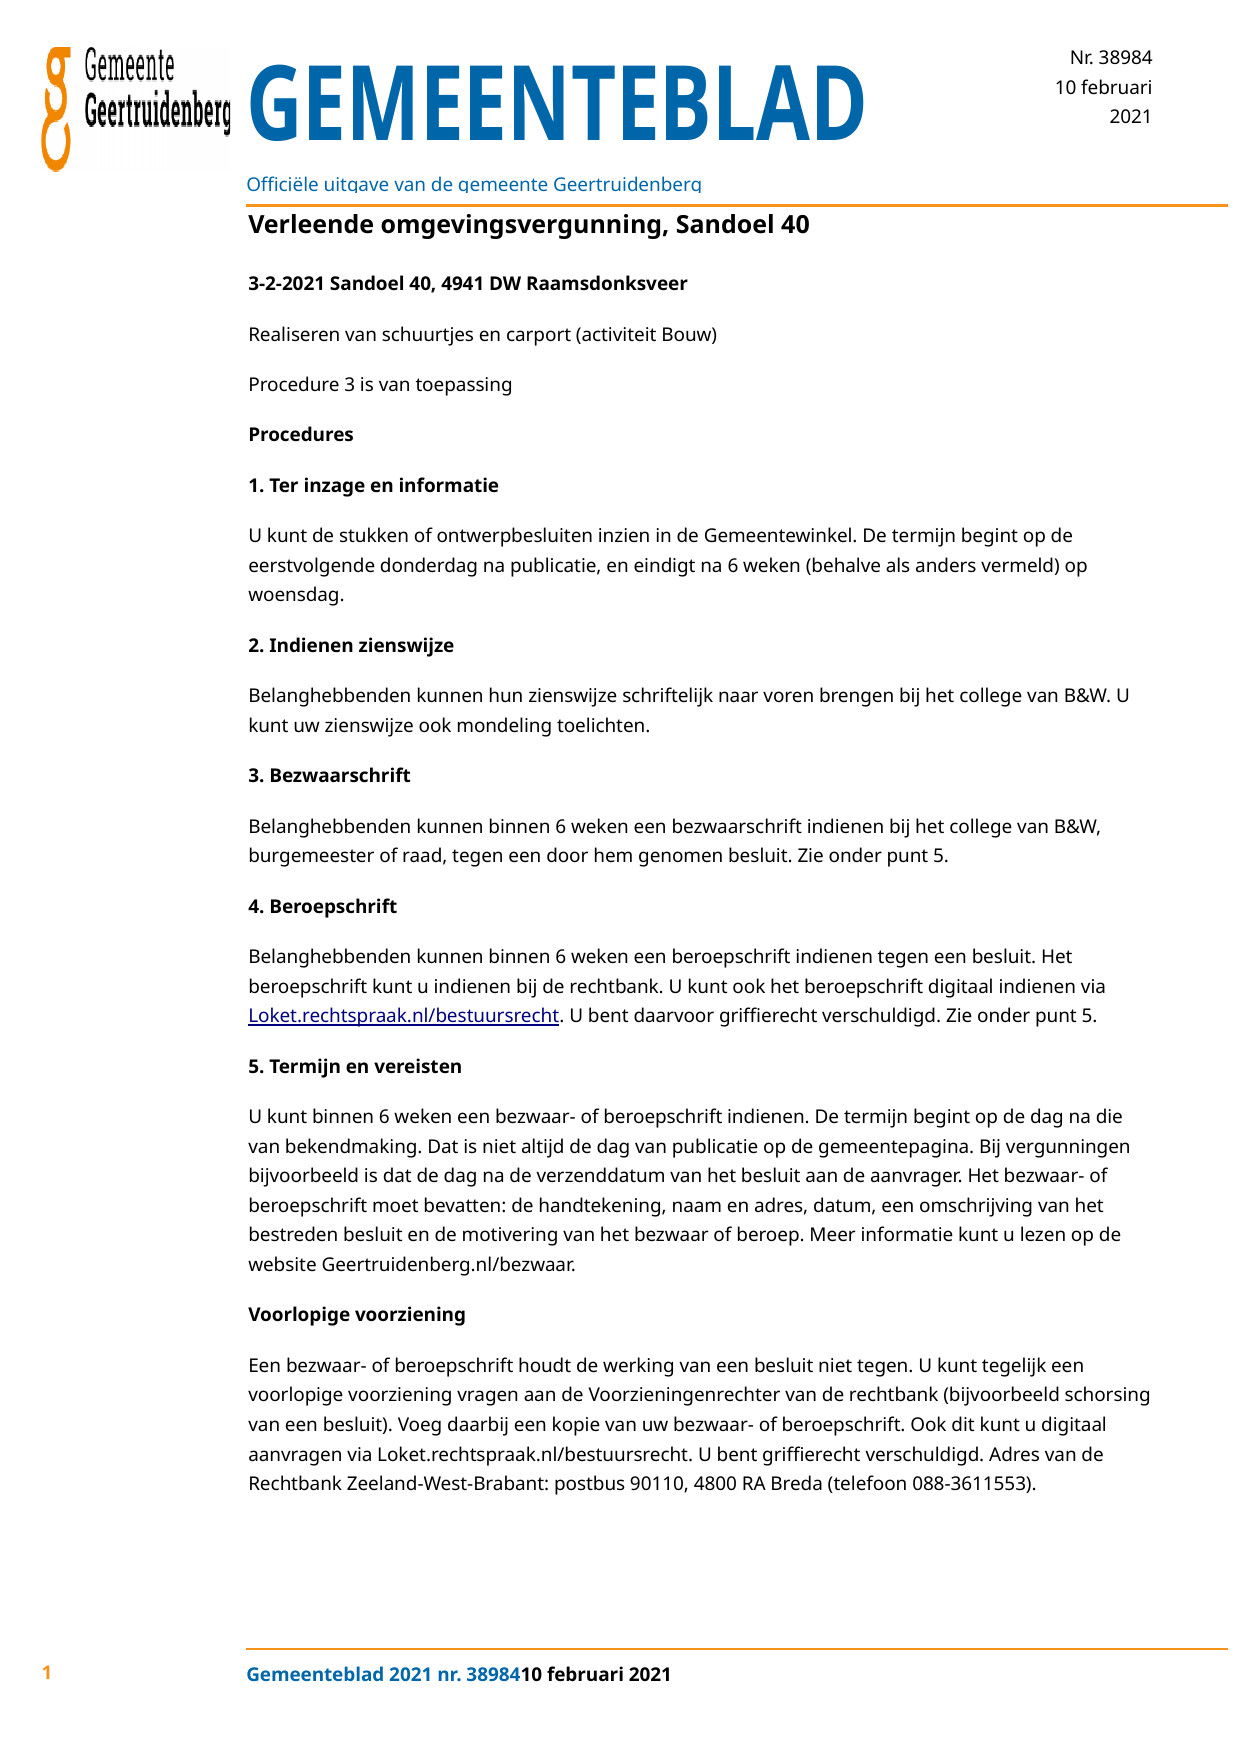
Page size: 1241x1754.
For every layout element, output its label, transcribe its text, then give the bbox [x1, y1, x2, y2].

text U kunt de stukken of ontwerpbesluiten inzien in de Gemeentewinkel. De termijn begint op de eerstvolgende donderdag na publicatie, en eindigt na 6 weken (behalve als anders vermeld) op woensdag. [248, 522, 1152, 607]
text Procedures [248, 422, 1152, 447]
text Verleende omgevingsvergunning, Sandoel 40 [248, 207, 1152, 241]
text Voorlopige voorziening [248, 1302, 1152, 1327]
text Een bezwaar- of beroepschrift houdt de werking van een besluit niet tegen. U kunt tegelijk een voorlopige voorziening vragen aan de Voorzieningenrechter van de rechtbank (bijvoorbeeld schorsing van een besluit). Voeg daarbij een kopie van uw bezwaar- of beroepschrift. Ook dit kunt u digitaal aanvragen via Loket.rechtspraak.nl/bestuursrecht. U bent griffierecht verschuldigd. Adres van de Rechtbank Zeeland-West-Brabant: postbus 90110, 4800 RA Breda (telefoon 088-3611553). [248, 1352, 1152, 1496]
text 1. Ter inzage en informatie [248, 472, 1152, 498]
text 3. Bezwaarschrift [248, 762, 1152, 788]
text 4. Beroepschrift [248, 893, 1152, 918]
text 5. Termijn en vereisten [248, 1053, 1152, 1078]
text Belanghebbenden kunnen hun zienswijze schriftelijk naar voren brengen bij het college van B&W. U kunt uw zienswijze ook mondeling toelichten. [248, 682, 1152, 738]
text Procedure 3 is van toepassing [248, 371, 1152, 397]
text Belanghebbenden kunnen binnen 6 weken een beroepschrift indienen tegen een besluit. Het beroepschrift kunt u indienen bij de rechtbank. U kunt ook het beroepschrift digitaal indienen via Loket.rechtspraak.nl/bestuursrecht. U bent daarvoor griffierecht verschuldigd. Zie onder punt 5. [248, 943, 1152, 1028]
text Belanghebbenden kunnen binnen 6 weken een bezwaarschrift indienen bij het college van B&W, burgemeester of raad, tegen een door hem genomen besluit. Zie onder punt 5. [248, 813, 1152, 868]
picture [41, 47, 231, 172]
text 2. Indienen zienswijze [248, 632, 1152, 658]
text 3-2-2021 Sandoel 40, 4941 DW Raamsdonksveer [248, 270, 1152, 296]
text Realiseren van schuurtjes en carport (activiteit Bouw) [248, 321, 1152, 346]
text U kunt binnen 6 weken een bezwaar- of beroepschrift indienen. De termijn begint op de dag na die van bekendmaking. Dat is niet altijd de dag van publicatie op de gemeentepagina. Bij vergunningen bijvoorbeeld is dat de dag na de verzenddatum van het besluit aan de aanvrager. Het bezwaar- of beroepschrift moet bevatten: de handtekening, naam en adres, datum, een omschrijving van het bestreden besluit en de motivering van het bezwaar of beroep. Meer informatie kunt u lezen op de website Geertruidenberg.nl/bezwaar. [248, 1103, 1152, 1277]
